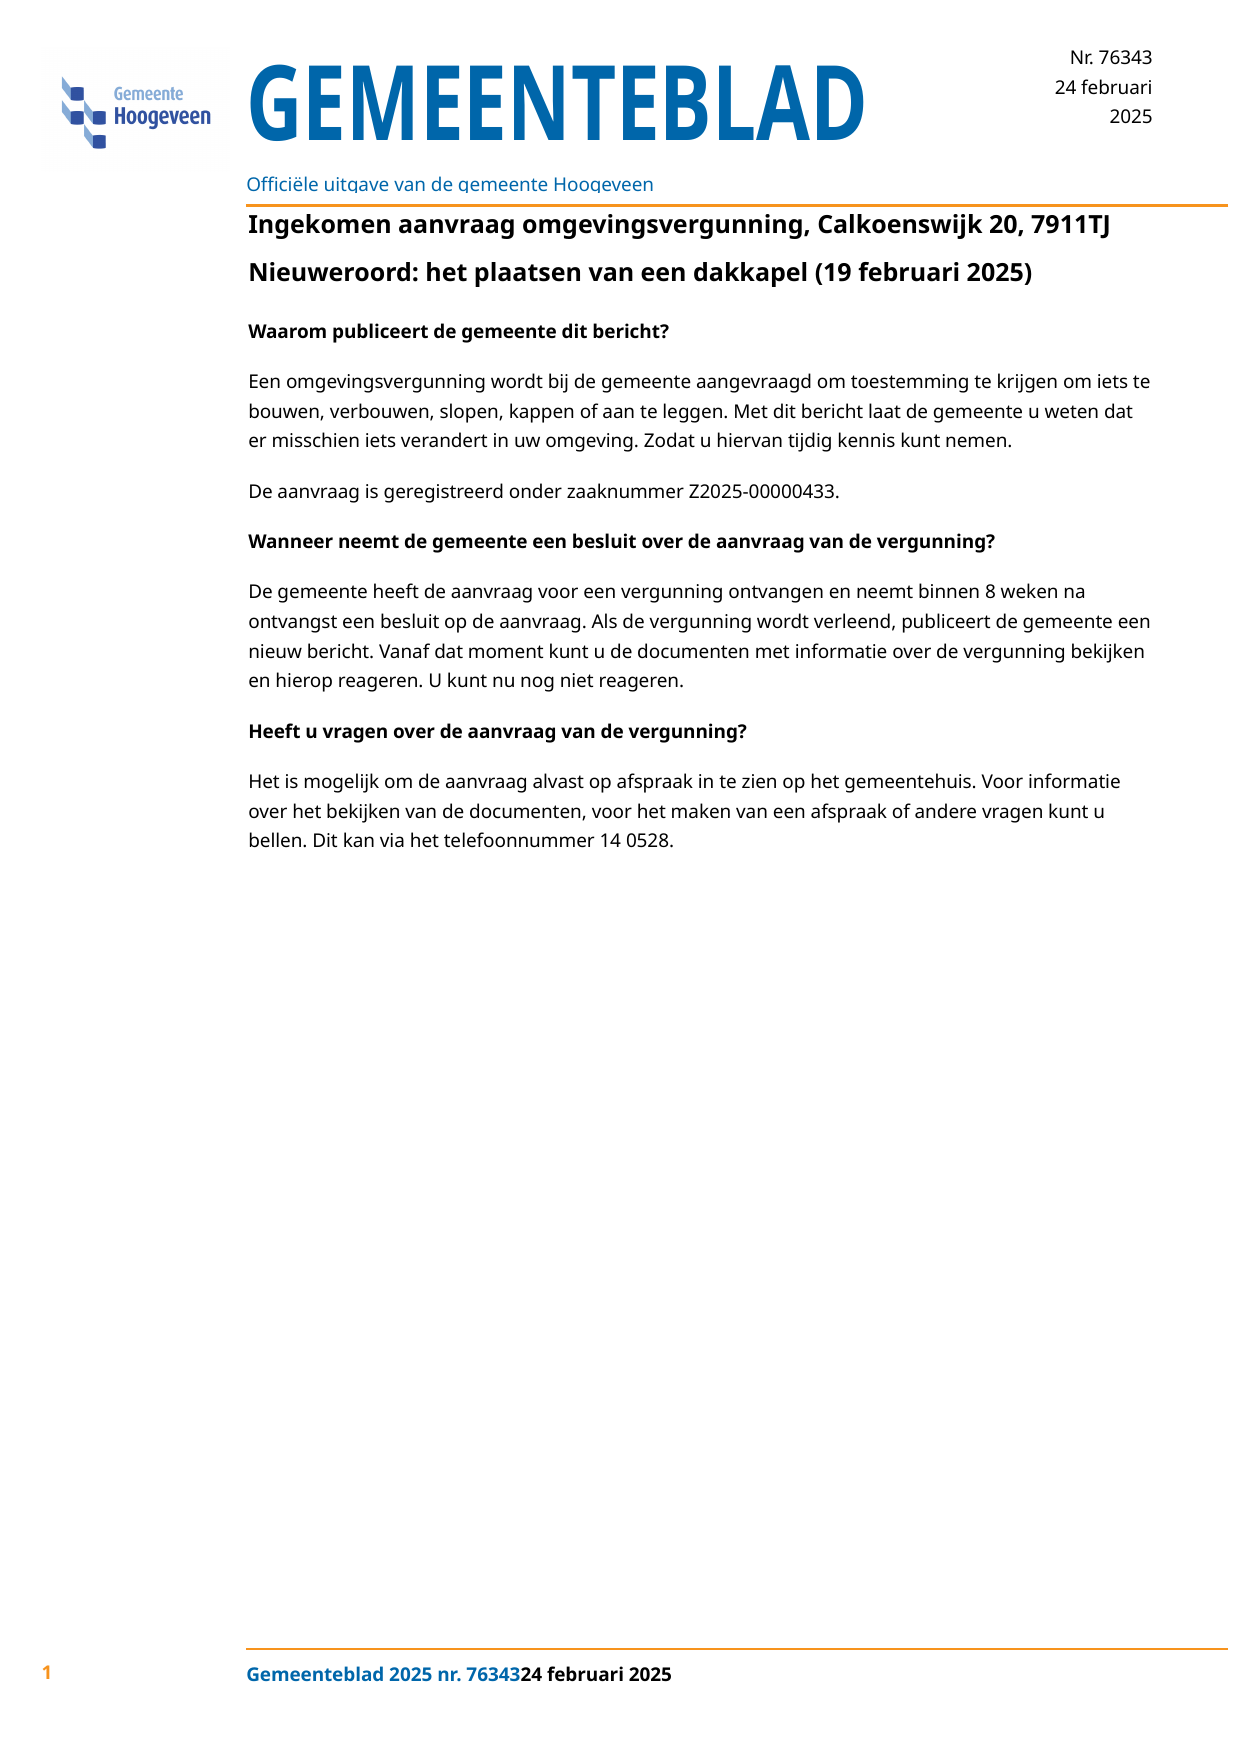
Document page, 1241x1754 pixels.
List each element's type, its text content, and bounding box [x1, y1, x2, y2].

text Ingekomen aanvraag omgevingsvergunning, Calkoenswijk 20, 7911TJ Nieuweroord: het plaatsen van een dakkapel (19 februari 2025) [248, 207, 1152, 288]
text Het is mogelijk om de aanvraag alvast op afspraak in te zien op het gemeentehuis. Voor informatie over het bekijken van de documenten, voor het maken van een afspraak of andere vragen kunt u bellen. Dit kan via het telefoonnummer 14 0528. [248, 768, 1152, 853]
text Wanneer neemt de gemeente een besluit over de aanvraag van de vergunning? [248, 528, 1152, 554]
picture [41, 47, 231, 172]
text Een omgevingsvergunning wordt bij de gemeente aangevraagd om toestemming te krijgen om iets te bouwen, verbouwen, slopen, kappen of aan te leggen. Met dit bericht laat de gemeente u weten dat er misschien iets verandert in uw omgeving. Zodat u hiervan tijdig kennis kunt nemen. [248, 368, 1152, 453]
text Heeft u vragen over de aanvraag van de vergunning? [248, 718, 1152, 744]
text Waarom publiceert de gemeente dit bericht? [248, 318, 1152, 344]
text De gemeente heeft de aanvraag voor een vergunning ontvangen en neemt binnen 8 weken na ontvangst een besluit op de aanvraag. Als de vergunning wordt verleend, publiceert de gemeente een nieuw bericht. Vanaf dat moment kunt u de documenten met informatie over de vergunning bekijken en hierop reageren. U kunt nu nog niet reageren. [248, 579, 1152, 693]
text De aanvraag is geregistreerd onder zaaknummer Z2025-00000433. [248, 478, 1152, 504]
